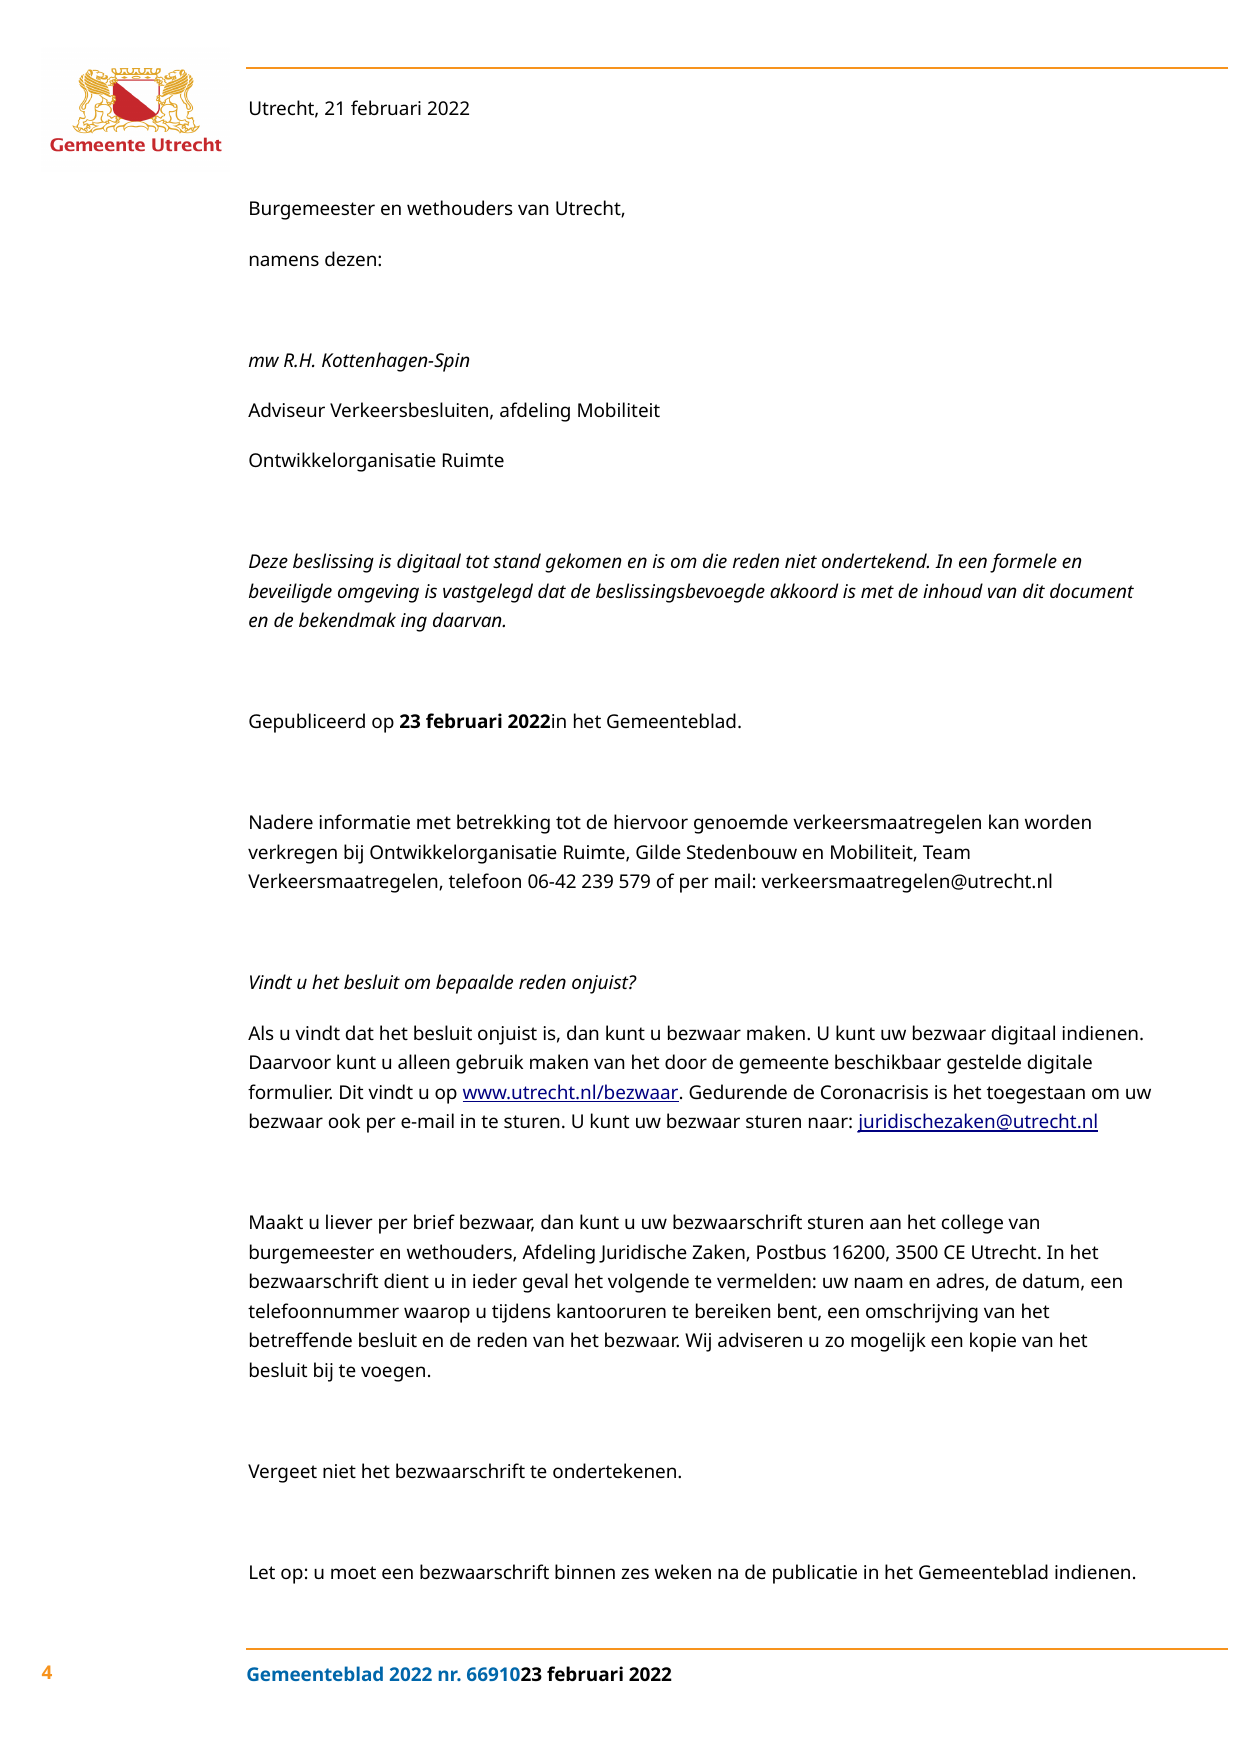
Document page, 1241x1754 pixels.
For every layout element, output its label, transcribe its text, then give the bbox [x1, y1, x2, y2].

text Deze beslissing is digitaal tot stand gekomen en is om die reden niet ondertekend. In een formele en beveiligde omgeving is vastgelegd dat de beslissingsbevoegde akkoord is met de inhoud van dit document en de bekendmak ing daarvan. [248, 548, 1152, 633]
text Gepubliceerd op 23 februari 2022in het Gemeenteblad. [248, 708, 1152, 734]
text namens dezen: [248, 246, 1152, 272]
text Als u vindt dat het besluit onjuist is, dan kunt u bezwaar maken. U kunt uw bezwaar digitaal indienen. Daarvoor kunt u alleen gebruik maken van het door de gemeente beschikbaar gestelde digitale formulier. Dit vindt u op www.utrecht.nl/bezwaar. Gedurende de Coronacrisis is het toegestaan om uw bezwaar ook per e-mail in te sturen. U kunt uw bezwaar sturen naar: juridischezaken@utrecht.nl [248, 1020, 1152, 1134]
text Vergeet niet het bezwaarschrift te ondertekenen. [248, 1458, 1152, 1484]
text Maakt u liever per brief bezwaar, dan kunt u uw bezwaarschrift sturen aan het college van burgemeester en wethouders, Afdeling Juridische Zaken, Postbus 16200, 3500 CE Utrecht. In het bezwaarschrift dient u in ieder geval het volgende te vermelden: uw naam en adres, de datum, een telefoonnummer waarop u tijdens kantooruren te bereiken bent, een omschrijving van het betreffende besluit en de reden van het bezwaar. Wij adviseren u zo mogelijk een kopie van het besluit bij te voegen. [248, 1209, 1152, 1383]
text mw R.H. Kottenhagen-Spin [248, 347, 1152, 373]
text Ontwikkelorganisatie Ruimte [248, 448, 1152, 473]
text Nadere informatie met betrekking tot de hiervoor genoemde verkeersmaatregelen kan worden verkregen bij Ontwikkelorganisatie Ruimte, Gilde Stedenbouw en Mobiliteit, Team Verkeersmaatregelen, telefoon 06-42 239 579 of per mail: verkeersmaatregelen@utrecht.nl [248, 809, 1152, 894]
text Burgemeester en wethouders van Utrecht, [248, 196, 1152, 221]
text Adviseur Verkeersbesluiten, afdeling Mobiliteit [248, 397, 1152, 423]
text Vindt u het besluit om bepaalde reden onjuist? [248, 969, 1152, 995]
picture [41, 47, 231, 172]
text Let op: u moet een bezwaarschrift binnen zes weken na de publicatie in het Gemeenteblad indienen. [248, 1559, 1152, 1585]
text Utrecht, 21 februari 2022 [248, 95, 1152, 121]
